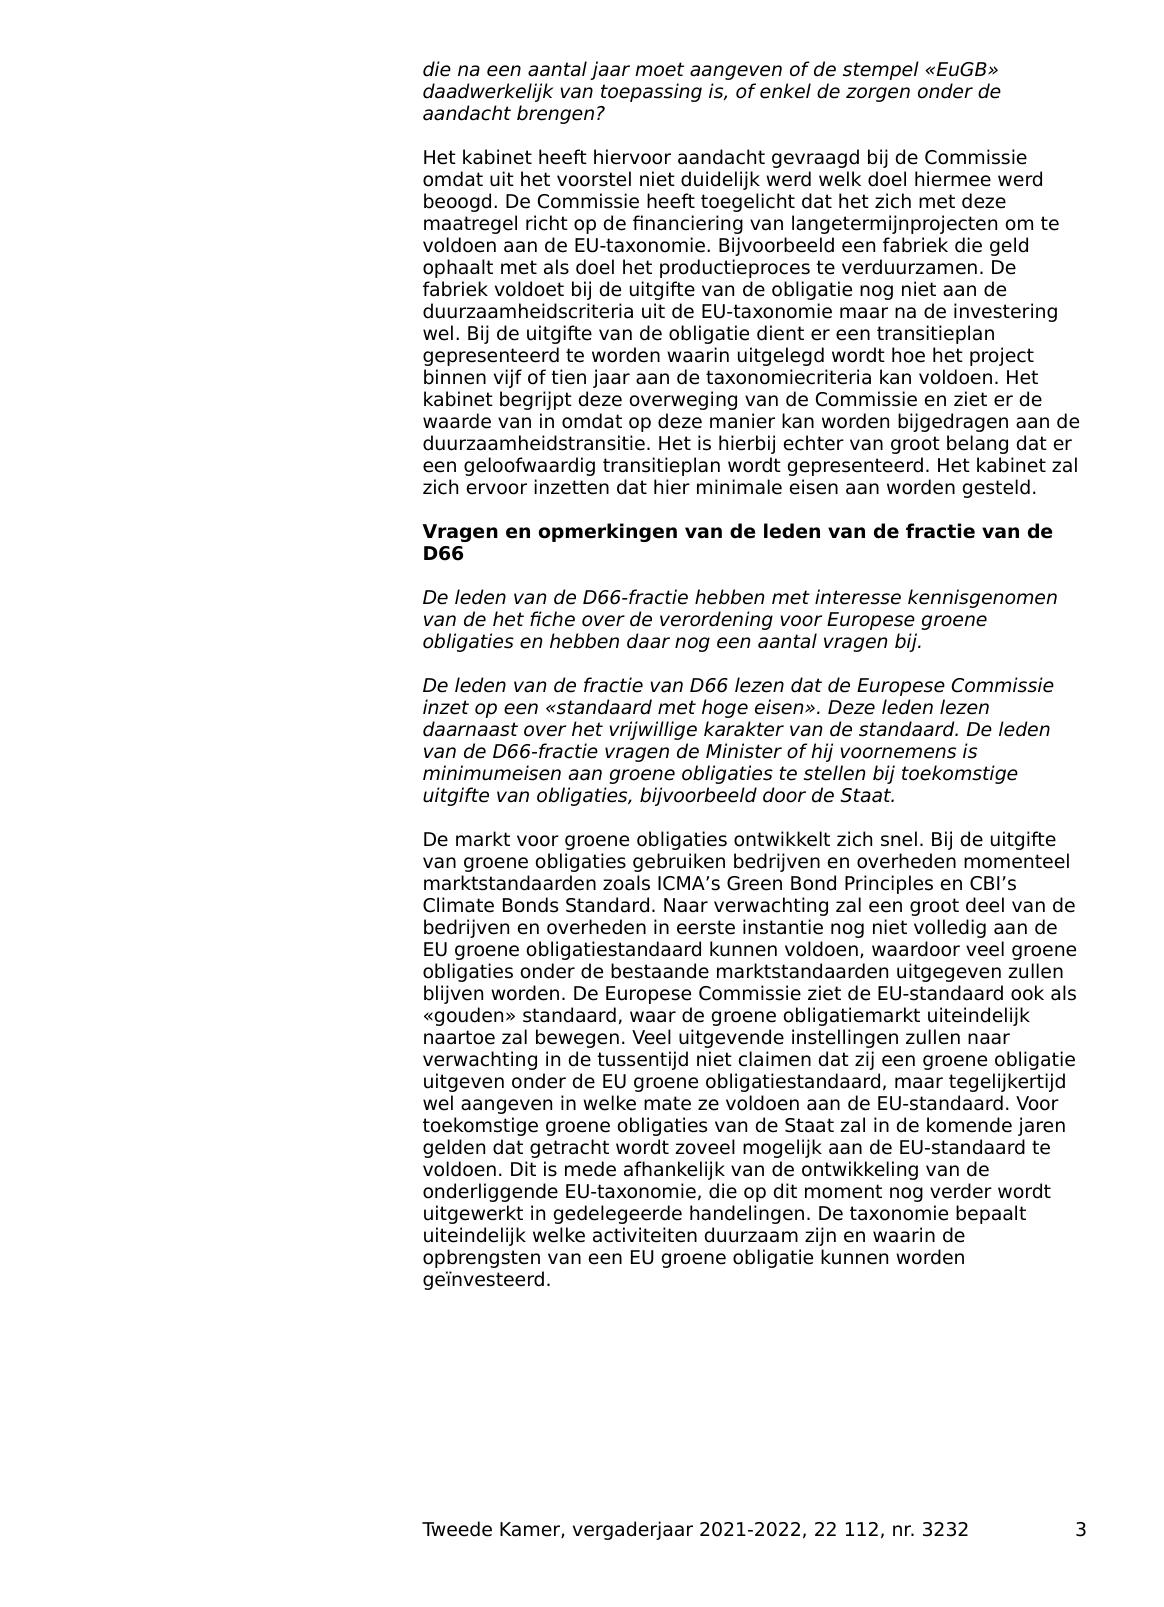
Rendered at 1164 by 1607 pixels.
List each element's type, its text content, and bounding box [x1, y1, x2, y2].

text die na een aantal jaar moet aangeven of de stempel «EuGB» daadwerkelijk van toepassing is, of enkel de zorgen onder de aandacht brengen? [422, 59, 1087, 125]
subtitle Vragen en opmerkingen van de leden van de fractie van de D66 [422, 521, 1087, 565]
text Het kabinet heeft hiervoor aandacht gevraagd bij de Commissie omdat uit het voorstel niet duidelijk werd welk doel hiermee werd beoogd. De Commissie heeft toegelicht dat het zich met deze maatregel richt op de financiering van langetermijnprojecten om te voldoen aan de EU-taxonomie. Bijvoorbeeld een fabriek die geld ophaalt met als doel het productieproces te verduurzamen. De fabriek voldoet bij de uitgifte van de obligatie nog niet aan de duurzaamheidscriteria uit de EU-taxonomie maar na de investering wel. Bij de uitgifte van de obligatie dient er een transitieplan gepresenteerd te worden waarin uitgelegd wordt hoe het project binnen vijf of tien jaar aan de taxonomiecriteria kan voldoen. Het kabinet begrijpt deze overweging van de Commissie en ziet er de waarde van in omdat op deze manier kan worden bijgedragen aan de duurzaamheidstransitie. Het is hierbij echter van groot belang dat er een geloofwaardig transitieplan wordt gepresenteerd. Het kabinet zal zich ervoor inzetten dat hier minimale eisen aan worden gesteld. [422, 147, 1087, 499]
text De leden van de fractie van D66 lezen dat de Europese Commissie inzet op een «standaard met hoge eisen». Deze leden lezen daarnaast over het vrijwillige karakter van de standaard. De leden van de D66-fractie vragen de Minister of hij voornemens is minimumeisen aan groene obligaties te stellen bij toekomstige uitgifte van obligaties, bijvoorbeeld door de Staat. [422, 675, 1087, 807]
text De leden van de D66-fractie hebben met interesse kennisgenomen van de het fiche over de verordening voor Europese groene obligaties en hebben daar nog een aantal vragen bij. [422, 587, 1087, 653]
text De markt voor groene obligaties ontwikkelt zich snel. Bij de uitgifte van groene obligaties gebruiken bedrijven en overheden momenteel marktstandaarden zoals ICMA’s Green Bond Principles en CBI’s Climate Bonds Standard. Naar verwachting zal een groot deel van de bedrijven en overheden in eerste instantie nog niet volledig aan de EU groene obligatiestandaard kunnen voldoen, waardoor veel groene obligaties onder de bestaande marktstandaarden uitgegeven zullen blijven worden. De Europese Commissie ziet de EU-standaard ook als «gouden» standaard, waar de groene obligatiemarkt uiteindelijk naartoe zal bewegen. Veel uitgevende instellingen zullen naar verwachting in de tussentijd niet claimen dat zij een groene obligatie uitgeven onder de EU groene obligatiestandaard, maar tegelijkertijd wel aangeven in welke mate ze voldoen aan de EU-standaard. Voor toekomstige groene obligaties van de Staat zal in de komende jaren gelden dat getracht wordt zoveel mogelijk aan de EU-standaard te voldoen. Dit is mede afhankelijk van de ontwikkeling van de onderliggende EU-taxonomie, die op dit moment nog verder wordt uitgewerkt in gedelegeerde handelingen. De taxonomie bepaalt uiteindelijk welke activiteiten duurzaam zijn en waarin de opbrengsten van een EU groene obligatie kunnen worden geïnvesteerd. [422, 829, 1087, 1291]
